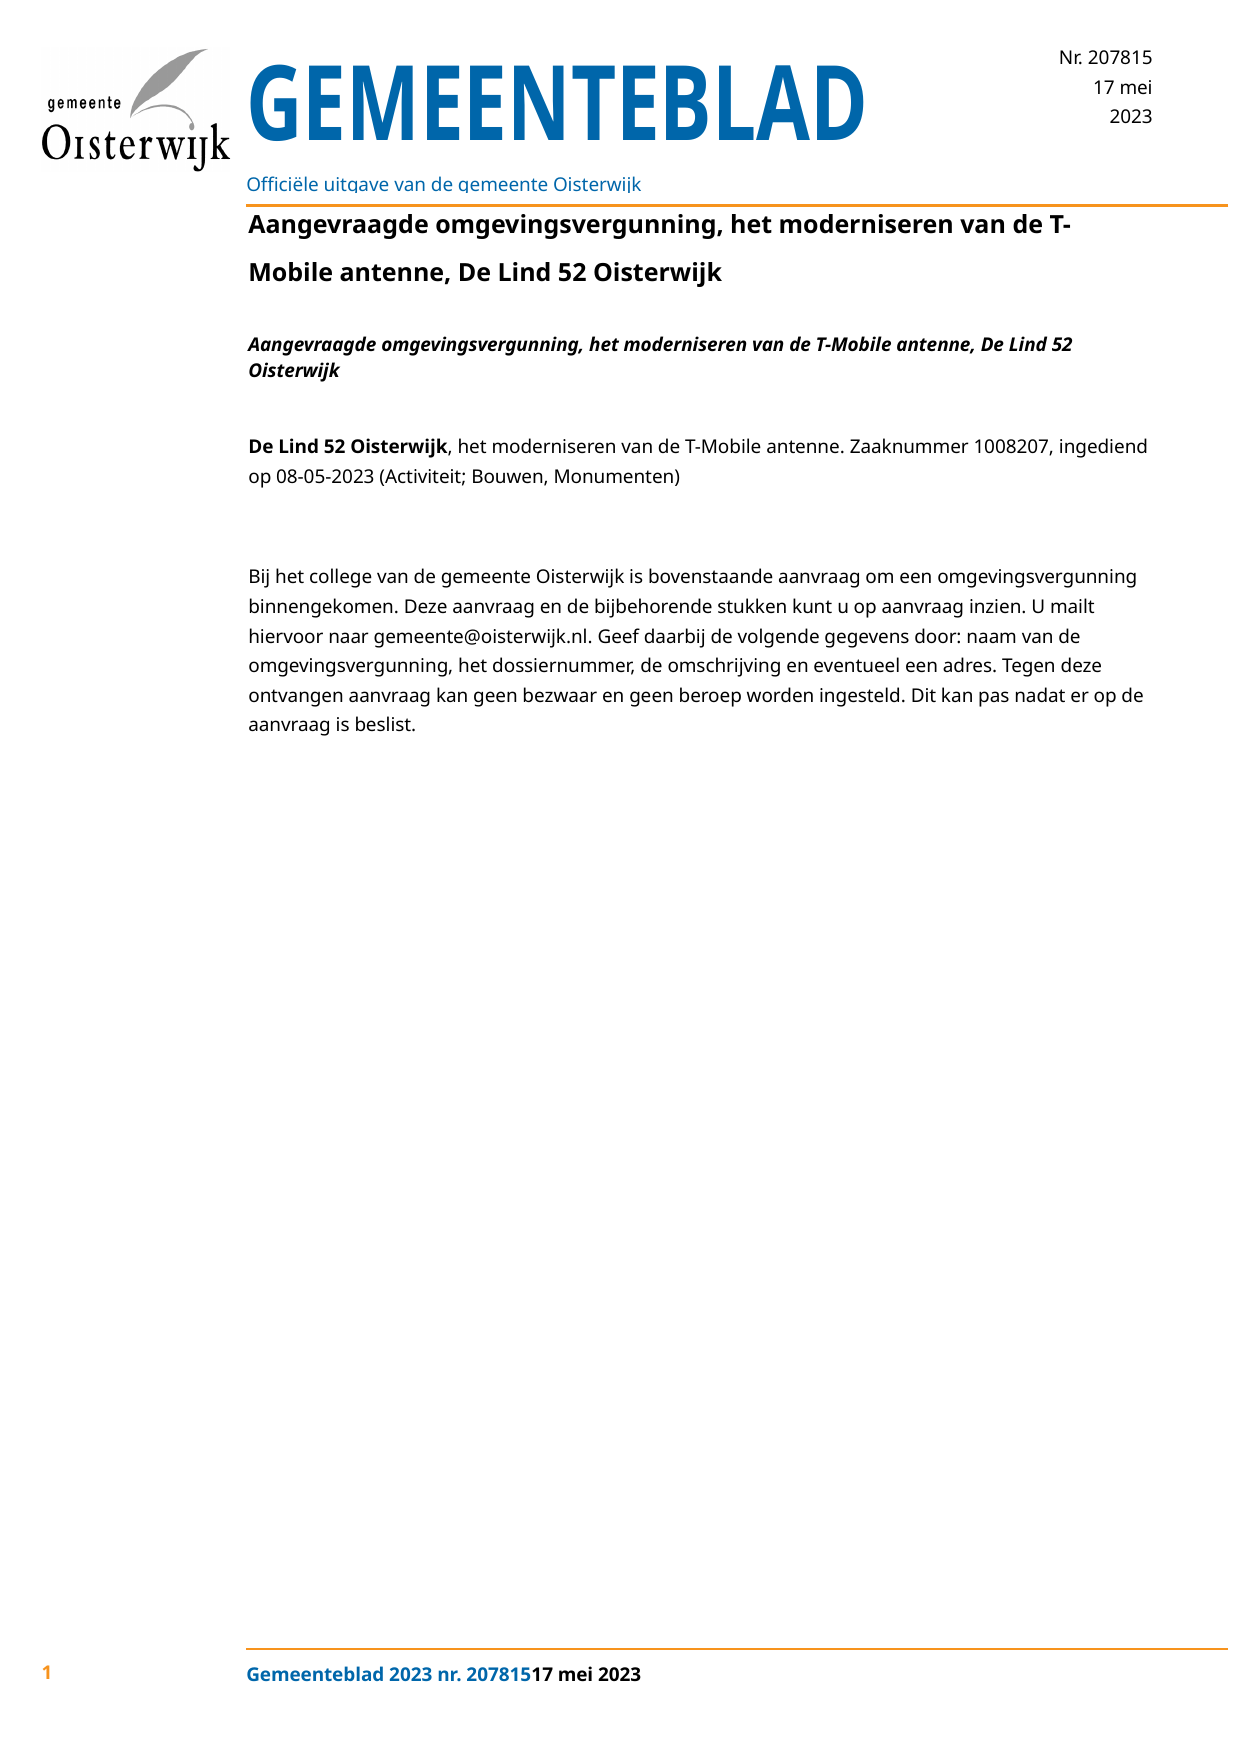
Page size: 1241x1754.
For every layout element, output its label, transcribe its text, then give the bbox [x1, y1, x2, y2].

text Bij het college van de gemeente Oisterwijk is bovenstaande aanvraag om een omgevingsvergunning binnengekomen. Deze aanvraag en de bijbehorende stukken kunt u op aanvraag inzien. U mailt hiervoor naar gemeente@oisterwijk.nl. Geef daarbij de volgende gegevens door: naam van de omgevingsvergunning, het dossiernummer, de omschrijving en eventueel een adres. Tegen deze ontvangen aanvraag kan geen bezwaar en geen beroep worden ingesteld. Dit kan pas nadat er op de aanvraag is beslist. [248, 564, 1152, 737]
text Aangevraagde omgevingsvergunning, het moderniseren van de T-Mobile antenne, De Lind 52 Oisterwijk [248, 207, 1152, 288]
text Aangevraagde omgevingsvergunning, het moderniseren van de T-Mobile antenne, De Lind 52 Oisterwijk [248, 331, 1152, 383]
text De Lind 52 Oisterwijk, het moderniseren van de T-Mobile antenne. Zaaknummer 1008207, ingediend op 08-05-2023 (Activiteit; Bouwen, Monumenten) [248, 433, 1152, 489]
picture [41, 47, 231, 172]
